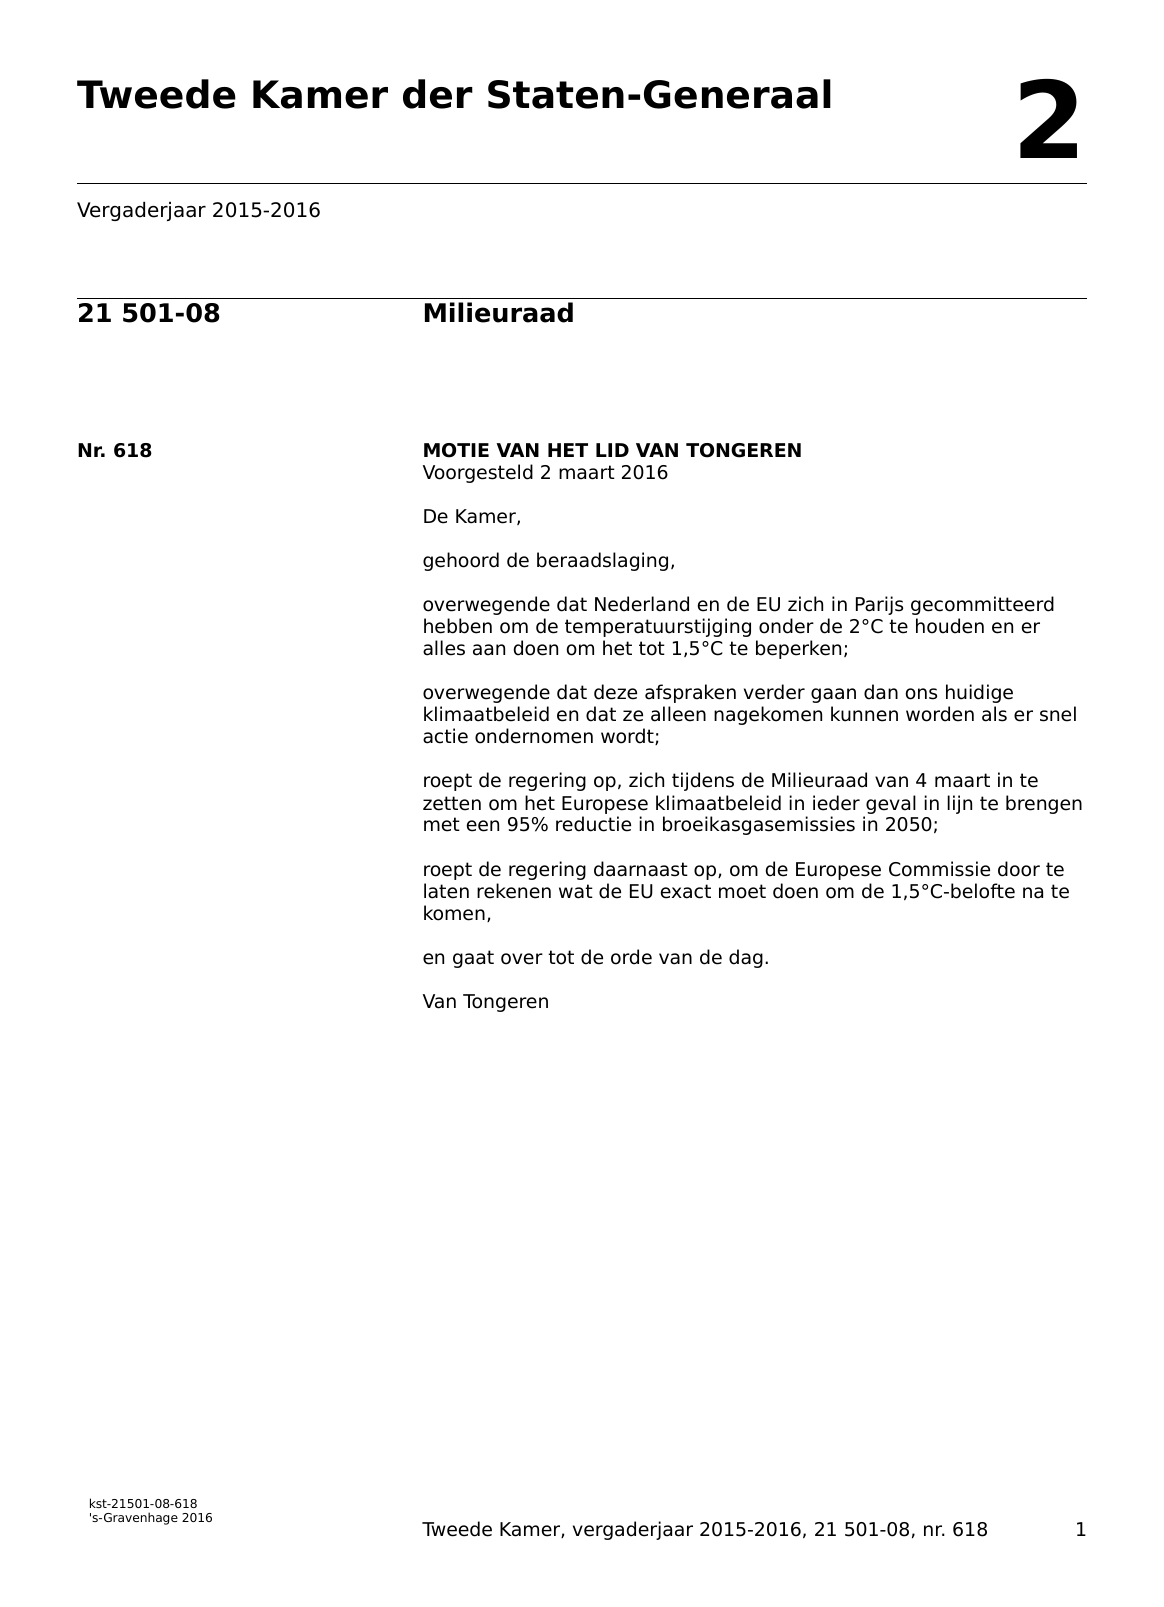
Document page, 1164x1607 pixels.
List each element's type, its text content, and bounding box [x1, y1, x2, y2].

table_header Tweede Kamer der Staten-Generaal [77, 59, 886, 183]
text overwegende dat Nederland en de EU zich in Parijs gecommitteerd hebben om de temperatuurstijging onder de 2°C te houden en er alles aan doen om het tot 1,5°C te beperken; [422, 594, 1087, 660]
text 's-Gravenhage 2016 [88, 1511, 323, 1525]
text roept de regering op, zich tijdens de Milieuraad van 4 maart in te zetten om het Europese klimaatbeleid in ieder geval in lijn te brengen met een 95% reductie in broeikasgasemissies in 2050; [422, 770, 1087, 836]
text en gaat over tot de orde van de dag. [422, 947, 1087, 969]
text Voorgesteld 2 maart 2016 [422, 462, 1087, 484]
text roept de regering daarnaast op, om de Europese Commissie door te laten rekenen wat de EU exact moet doen om de 1,5°C-belofte na te komen, [422, 858, 1087, 924]
table_header 2 [886, 59, 1087, 183]
text overwegende dat deze afspraken verder gaan dan ons huidige klimaatbeleid en dat ze alleen nagekomen kunnen worden als er snel actie ondernomen wordt; [422, 682, 1087, 748]
subtitle 21 501-08 Milieuraad [77, 299, 1087, 329]
text Van Tongeren [422, 991, 1087, 1013]
text gehoord de beraadslaging, [422, 550, 1087, 572]
text kst-21501-08-618 [88, 1497, 323, 1511]
text De Kamer, [422, 506, 1087, 528]
subtitle Nr. 618 MOTIE VAN HET LID VAN TONGEREN [77, 440, 1087, 462]
table_cell Vergaderjaar 2015-2016 [77, 184, 1087, 298]
